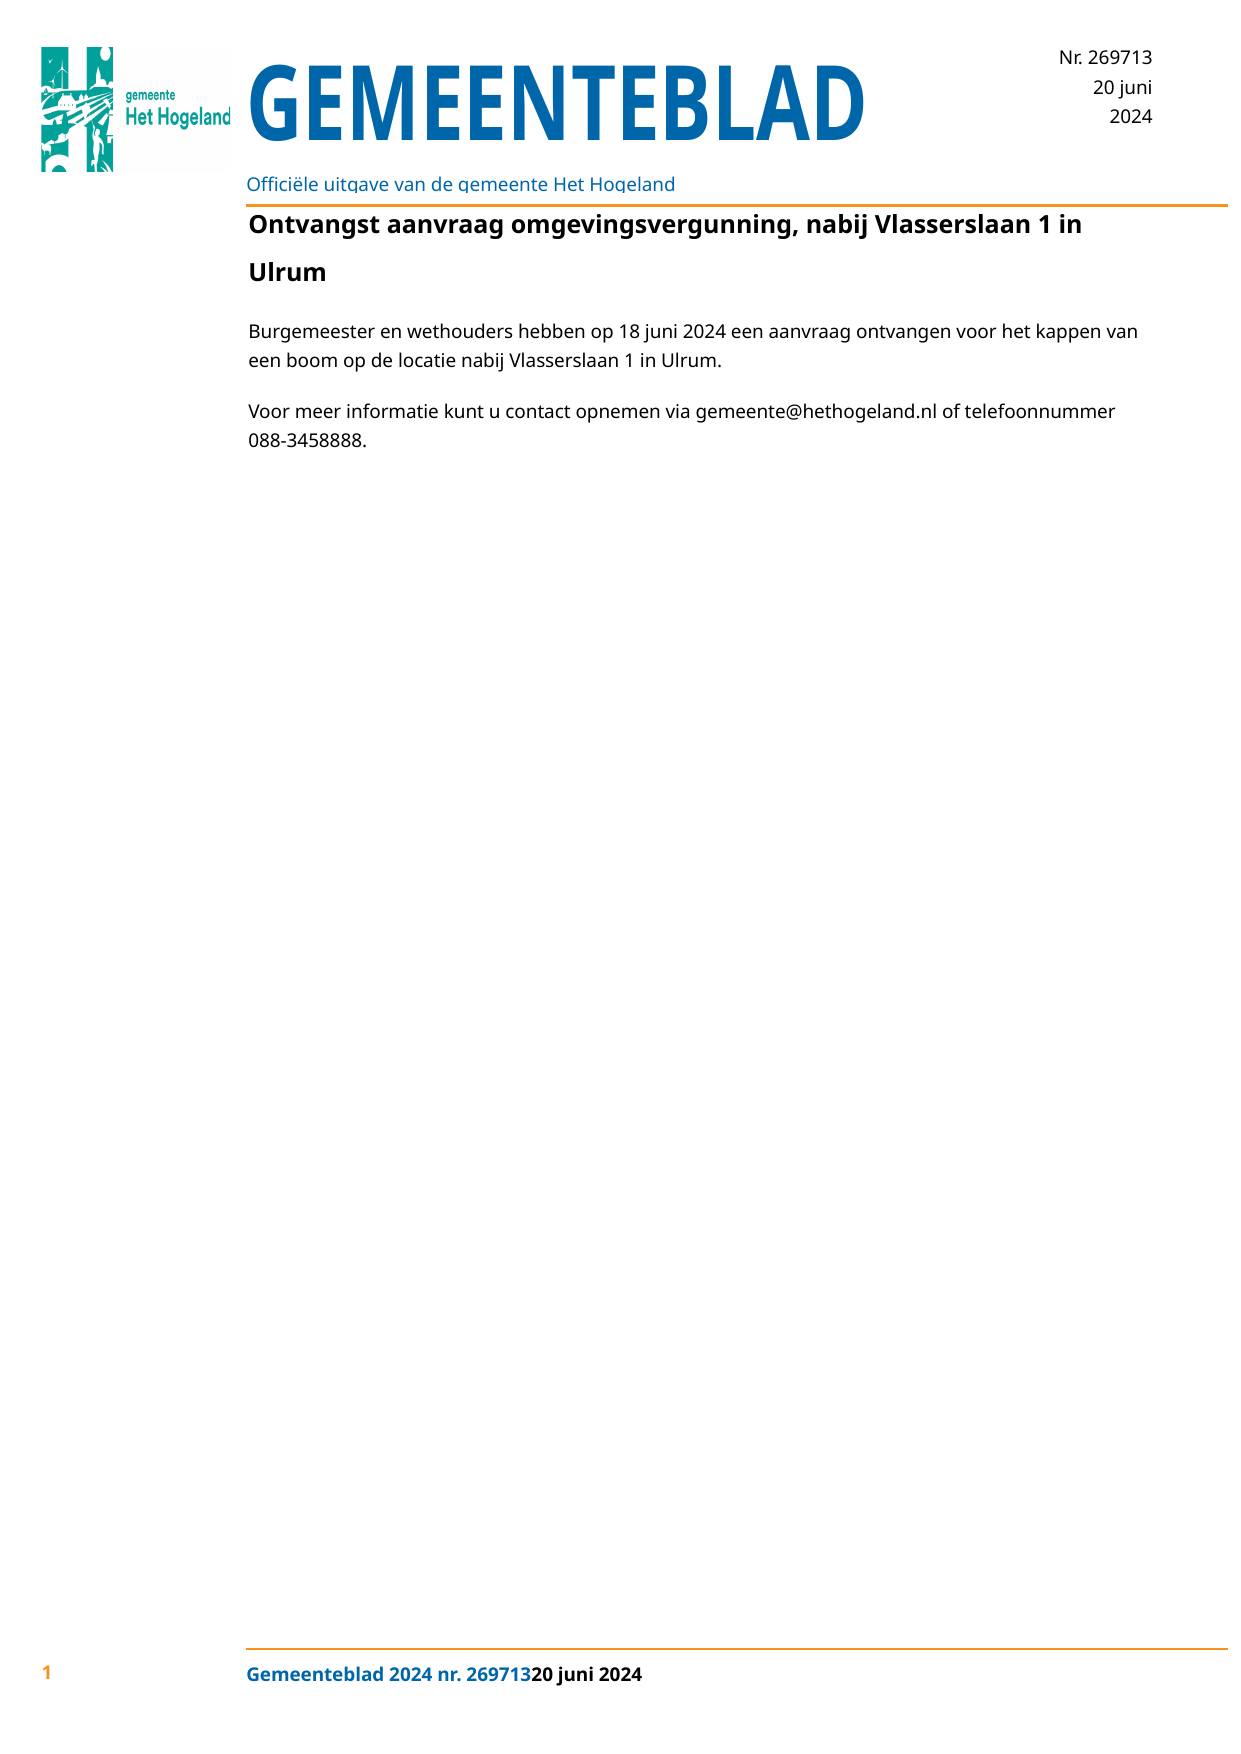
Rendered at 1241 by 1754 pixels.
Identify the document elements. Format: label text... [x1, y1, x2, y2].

text Burgemeester en wethouders hebben op 18 juni 2024 een aanvraag ontvangen voor het kappen van een boom op de locatie nabij Vlasserslaan 1 in Ulrum. [248, 318, 1152, 373]
picture [41, 47, 231, 172]
text Ontvangst aanvraag omgevingsvergunning, nabij Vlasserslaan 1 in Ulrum [248, 207, 1152, 288]
text Voor meer informatie kunt u contact opnemen via gemeente@hethogeland.nl of telefoonnummer 088-3458888. [248, 398, 1152, 453]
